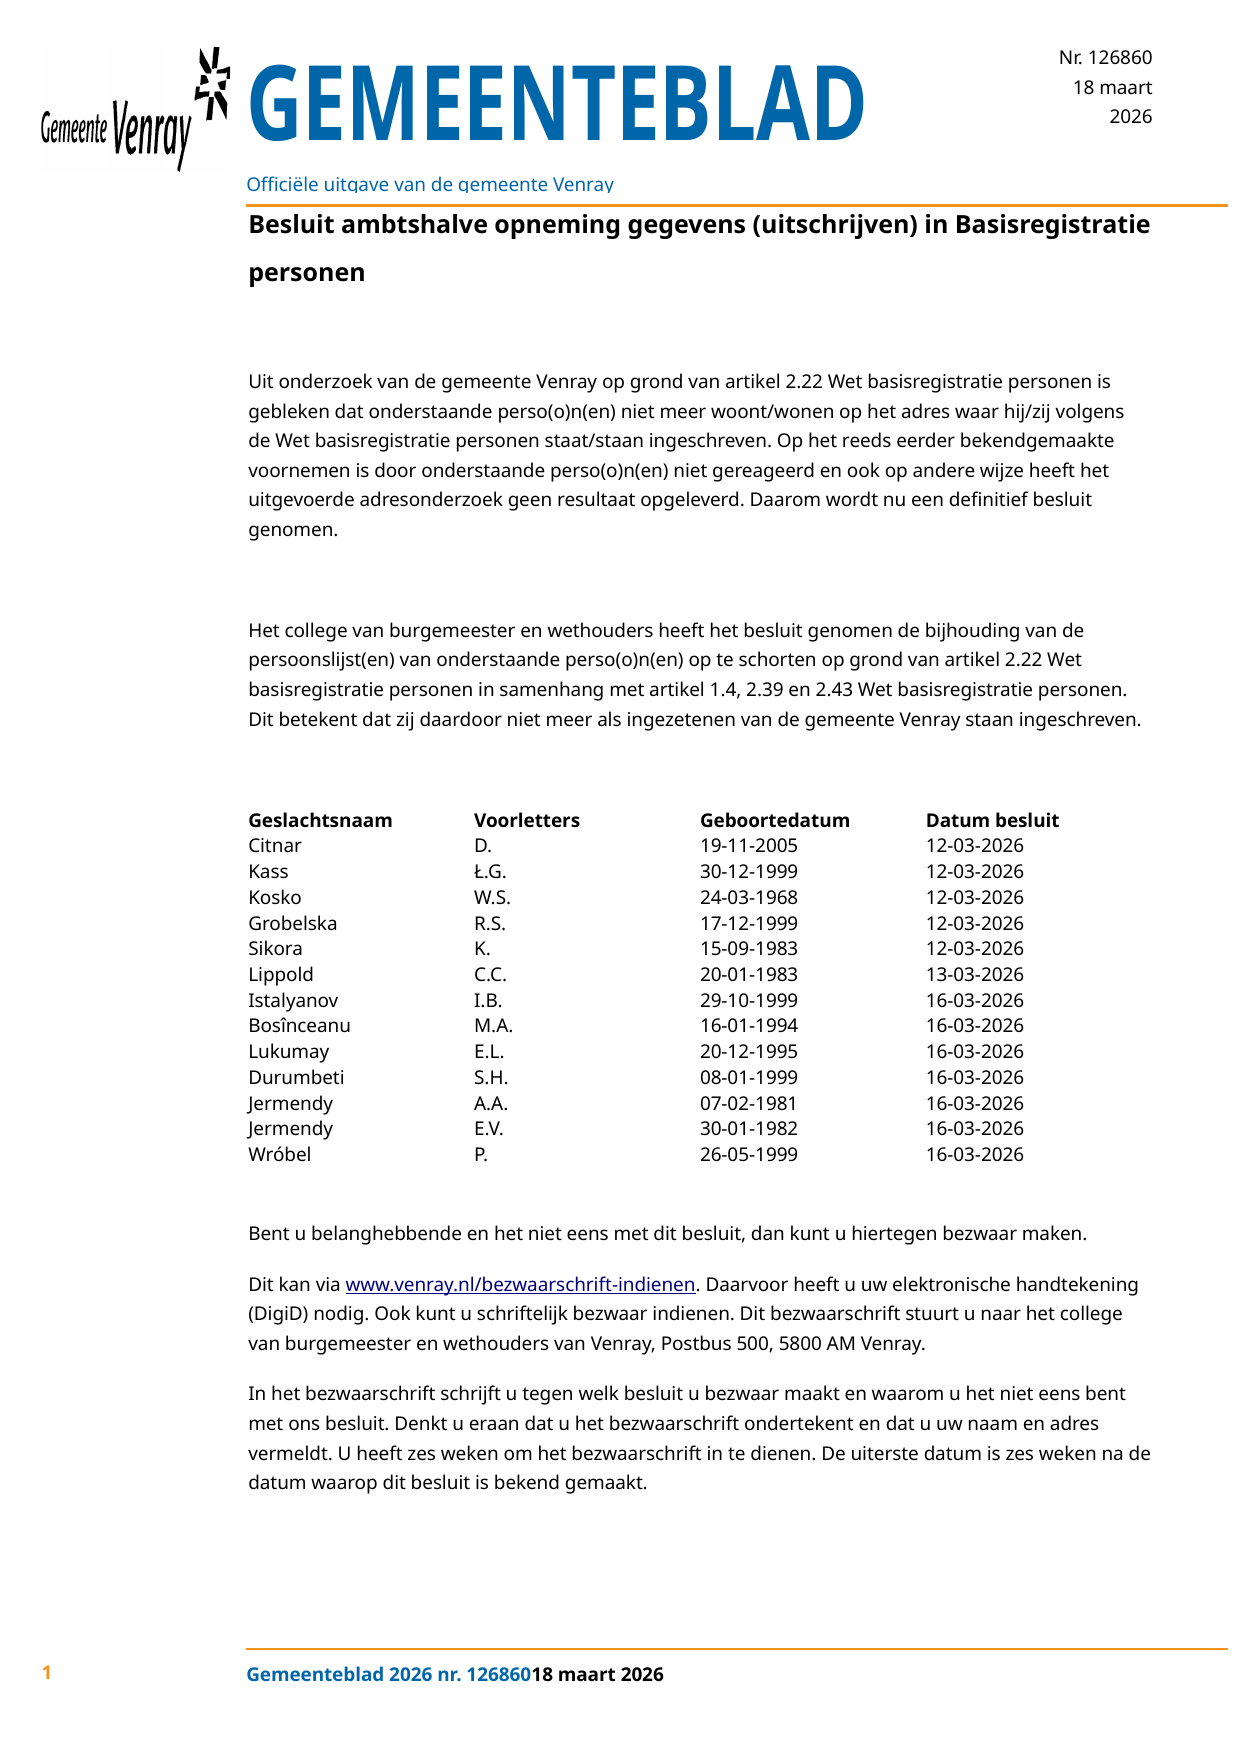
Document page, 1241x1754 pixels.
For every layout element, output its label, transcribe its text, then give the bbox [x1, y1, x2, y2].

table_cell Lippold [248, 961, 474, 987]
table_cell P. [474, 1141, 700, 1167]
table_cell 12-03-2026 [926, 910, 1152, 935]
table_cell Durumbeti [248, 1064, 474, 1090]
table_cell 16-01-1994 [700, 1013, 926, 1038]
table_cell E.V. [474, 1116, 700, 1141]
table_cell 17-12-1999 [700, 910, 926, 935]
table_cell Bosînceanu [248, 1013, 474, 1038]
table_cell Ł.G. [474, 858, 700, 884]
table_cell 20-01-1983 [700, 961, 926, 987]
table_cell 29-10-1999 [700, 987, 926, 1013]
table_header Geboortedatum [700, 807, 926, 832]
table_cell 16-03-2026 [926, 1064, 1152, 1090]
table_cell Jermendy [248, 1090, 474, 1116]
table_cell E.L. [474, 1038, 700, 1064]
table_cell 13-03-2026 [926, 961, 1152, 987]
table_cell 16-03-2026 [926, 1038, 1152, 1064]
table_cell A.A. [474, 1090, 700, 1116]
table_cell K. [474, 935, 700, 961]
table_cell M.A. [474, 1013, 700, 1038]
table_cell 16-03-2026 [926, 1116, 1152, 1141]
text Besluit ambtshalve opneming gegevens (uitschrijven) in Basisregistratie personen [248, 207, 1152, 288]
table_cell 20-12-1995 [700, 1038, 926, 1064]
table_cell D. [474, 833, 700, 858]
text Dit kan via www.venray.nl/bezwaarschrift-indienen. Daarvoor heeft u uw elektronische handtekening (DigiD) nodig. Ook kunt u schriftelijk bezwaar indienen. Dit bezwaarschrift stuurt u naar het college van burgemeester en wethouders van Venray, Postbus 500, 5800 AM Venray. [248, 1271, 1152, 1356]
table_header Geslachtsnaam [248, 807, 474, 832]
table_cell 16-03-2026 [926, 1090, 1152, 1116]
table_cell 30-12-1999 [700, 858, 926, 884]
table_cell 07-02-1981 [700, 1090, 926, 1116]
text In het bezwaarschrift schrijft u tegen welk besluit u bezwaar maakt en waarom u het niet eens bent met ons besluit. Denkt u eraan dat u het bezwaarschrift ondertekent en dat u uw naam en adres vermeldt. U heeft zes weken om het bezwaarschrift in te dienen. De uiterste datum is zes weken na de datum waarop dit besluit is bekend gemaakt. [248, 1381, 1152, 1495]
table_cell Lukumay [248, 1038, 474, 1064]
table_header Voorletters [474, 807, 700, 832]
text Uit onderzoek van de gemeente Venray op grond van artikel 2.22 Wet basisregistratie personen is gebleken dat onderstaande perso(o)n(en) niet meer woont/wonen op het adres waar hij/zij volgens de Wet basisregistratie personen staat/staan ingeschreven. Op het reeds eerder bekendgemaakte voornemen is door onderstaande perso(o)n(en) niet gereageerd en ook op andere wijze heeft het uitgevoerde adresonderzoek geen resultaat opgeleverd. Daarom wordt nu een definitief besluit genomen. [248, 368, 1152, 542]
table_cell Jermendy [248, 1116, 474, 1141]
table_cell 16-03-2026 [926, 987, 1152, 1013]
table_cell I.B. [474, 987, 700, 1013]
table_cell W.S. [474, 884, 700, 910]
table_cell Kosko [248, 884, 474, 910]
table_cell 30-01-1982 [700, 1116, 926, 1141]
table_cell 16-03-2026 [926, 1141, 1152, 1167]
text Het college van burgemeester en wethouders heeft het besluit genomen de bijhouding van de persoonslijst(en) van onderstaande perso(o)n(en) op te schorten op grond van artikel 2.22 Wet basisregistratie personen in samenhang met artikel 1.4, 2.39 en 2.43 Wet basisregistratie personen. Dit betekent dat zij daardoor niet meer als ingezetenen van de gemeente Venray staan ingeschreven. [248, 617, 1152, 732]
picture [41, 47, 231, 172]
table_cell 08-01-1999 [700, 1064, 926, 1090]
table_cell C.C. [474, 961, 700, 987]
table_cell Kass [248, 858, 474, 884]
table_cell Grobelska [248, 910, 474, 935]
table_cell 26-05-1999 [700, 1141, 926, 1167]
table_cell R.S. [474, 910, 700, 935]
table_cell Citnar [248, 833, 474, 858]
table_cell 12-03-2026 [926, 935, 1152, 961]
table_cell 12-03-2026 [926, 884, 1152, 910]
table_cell 12-03-2026 [926, 833, 1152, 858]
table_cell Wróbel [248, 1141, 474, 1167]
table_cell Istalyanov [248, 987, 474, 1013]
table_cell 15-09-1983 [700, 935, 926, 961]
table_cell 12-03-2026 [926, 858, 1152, 884]
table_header Datum besluit [926, 807, 1152, 832]
table_cell 24-03-1968 [700, 884, 926, 910]
table_cell S.H. [474, 1064, 700, 1090]
table_cell 19-11-2005 [700, 833, 926, 858]
text Bent u belanghebbende en het niet eens met dit besluit, dan kunt u hiertegen bezwaar maken. [248, 1221, 1152, 1246]
table_cell Sikora [248, 935, 474, 961]
table_cell 16-03-2026 [926, 1013, 1152, 1038]
